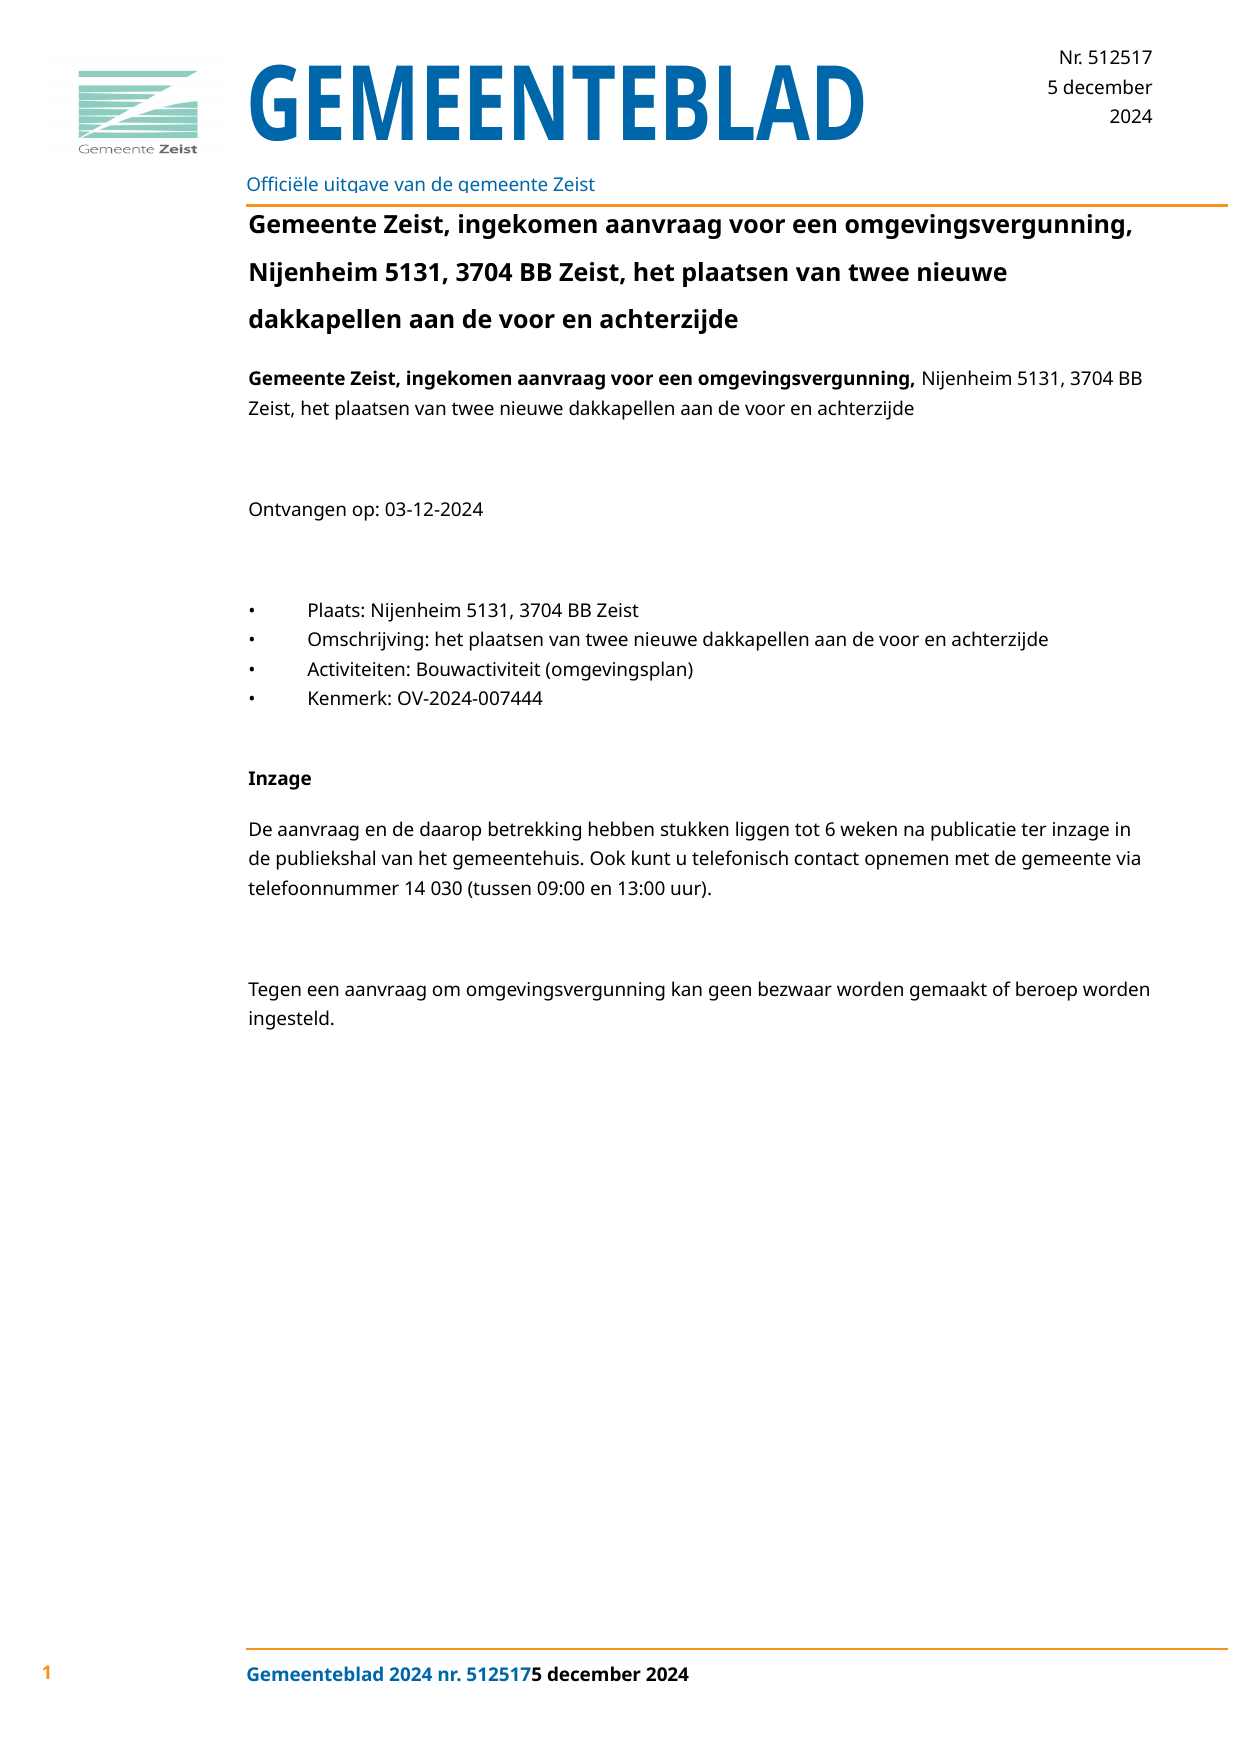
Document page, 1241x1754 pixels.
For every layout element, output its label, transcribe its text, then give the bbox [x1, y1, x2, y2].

list Activiteiten: Bouwactiviteit (omgevingsplan) [248, 656, 1152, 682]
text Ontvangen op: 03-12-2024 [248, 496, 1152, 522]
text Inzage [248, 766, 1152, 791]
list Kenmerk: OV-2024-007444 [248, 686, 1152, 711]
text Gemeente Zeist, ingekomen aanvraag voor een omgevingsvergunning, Nijenheim 5131, 3704 BB Zeist, het plaatsen van twee nieuwe dakkapellen aan de voor en achterzijde [248, 207, 1152, 336]
text De aanvraag en de daarop betrekking hebben stukken liggen tot 6 weken na publicatie ter inzage in de publiekshal van het gemeentehuis. Ook kunt u telefonisch contact opnemen met de gemeente via telefoonnummer 14 030 (tussen 09:00 en 13:00 uur). [248, 816, 1152, 901]
text Tegen een aanvraag om omgevingsvergunning kan geen bezwaar worden gemaakt of beroep worden ingesteld. [248, 976, 1152, 1031]
text Gemeente Zeist, ingekomen aanvraag voor een omgevingsvergunning, Nijenheim 5131, 3704 BB Zeist, het plaatsen van twee nieuwe dakkapellen aan de voor en achterzijde [248, 366, 1152, 421]
list Omschrijving: het plaatsen van twee nieuwe dakkapellen aan de voor en achterzijde [248, 626, 1152, 652]
list Plaats: Nijenheim 5131, 3704 BB Zeist [248, 597, 1152, 622]
picture [41, 47, 231, 172]
